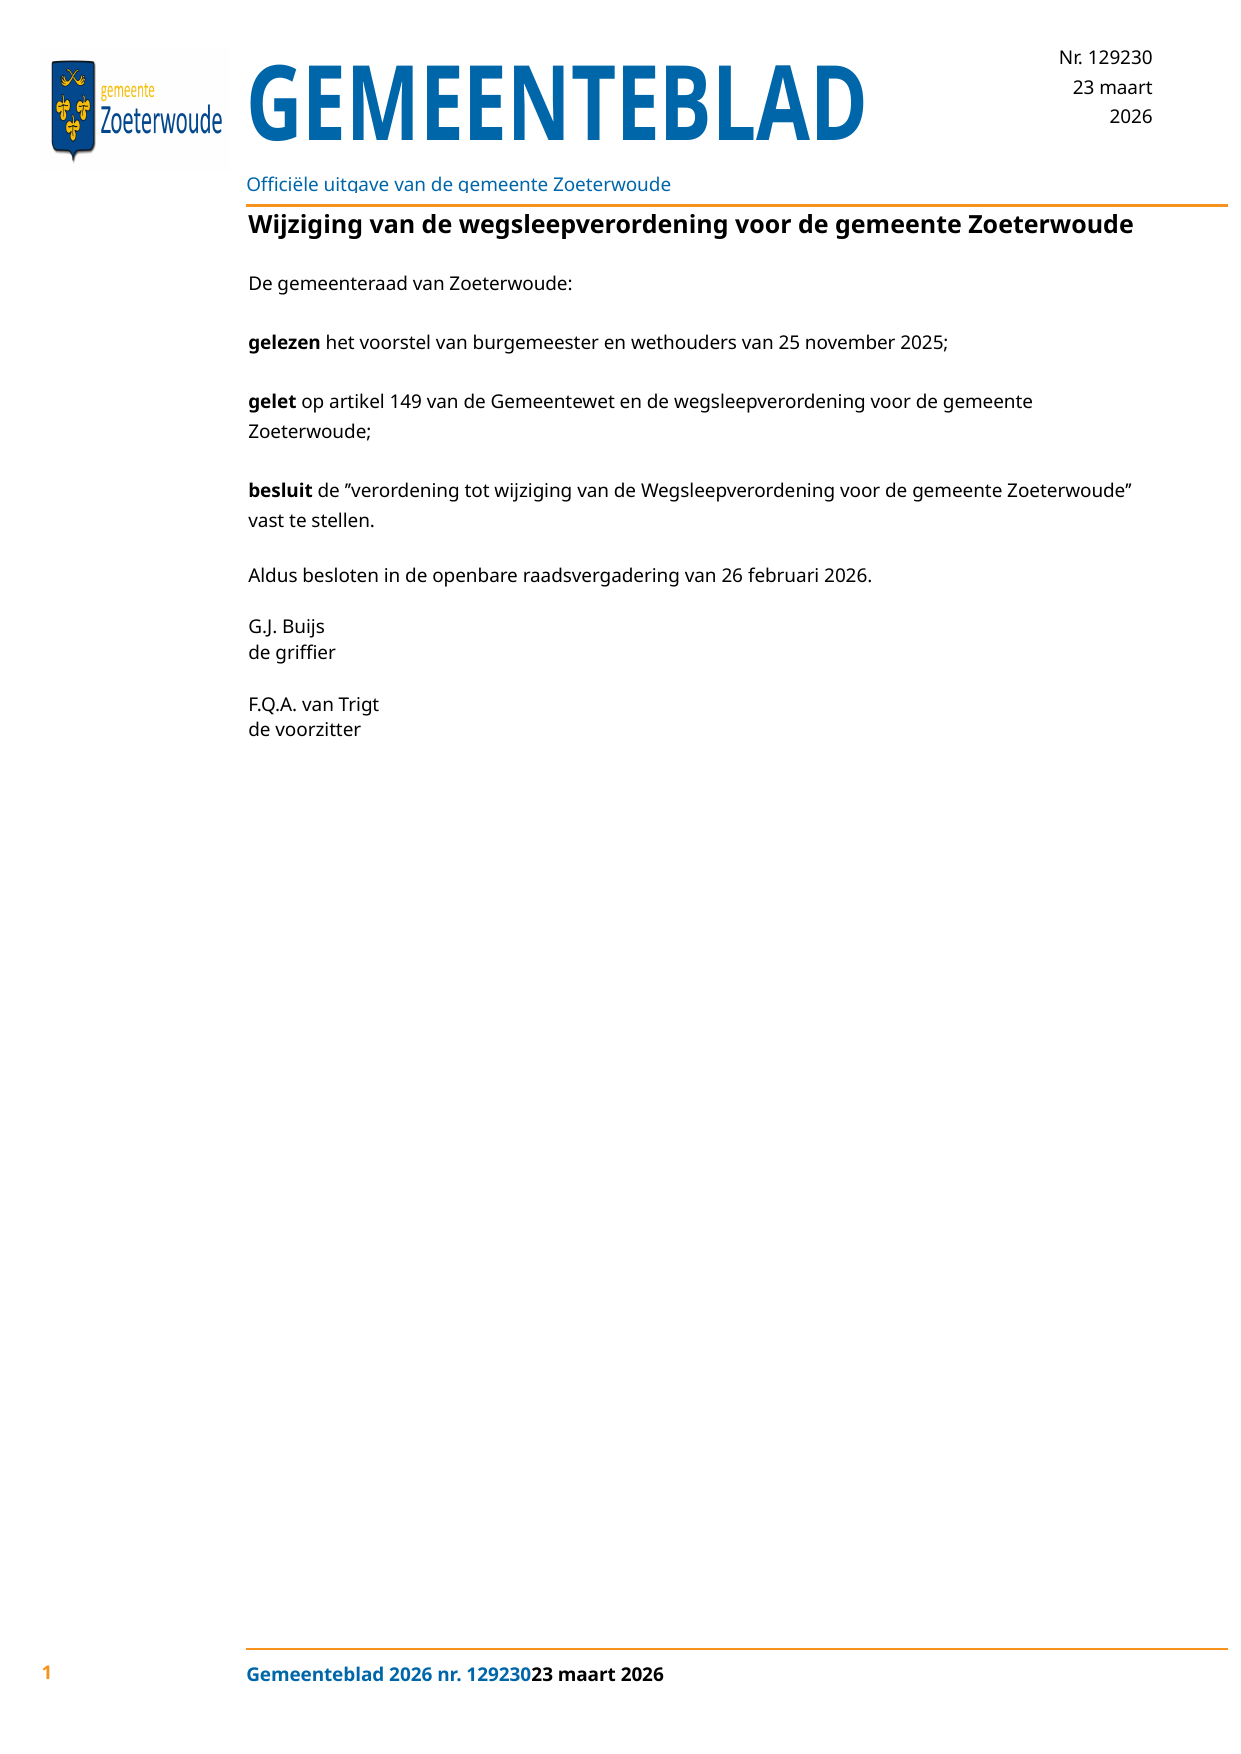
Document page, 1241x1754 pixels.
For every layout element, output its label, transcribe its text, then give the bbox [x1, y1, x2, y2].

text Wijziging van de wegsleepverordening voor de gemeente Zoeterwoude [248, 207, 1152, 241]
text de voorzitter [248, 717, 1152, 742]
text gelet op artikel 149 van de Gemeentewet en de wegsleepverordening voor de gemeente Zoeterwoude; [248, 389, 1152, 444]
text De gemeenteraad van Zoeterwoude: [248, 270, 1152, 296]
text gelezen het voorstel van burgemeester en wethouders van 25 november 2025; [248, 329, 1152, 355]
picture [41, 47, 231, 172]
text Aldus besloten in de openbare raadsvergadering van 26 februari 2026. [248, 562, 1152, 588]
text G.J. Buijs [248, 614, 1152, 639]
text de griffier [248, 639, 1152, 665]
text besluit de ’’verordening tot wijziging van de Wegsleepverordening voor de gemeente Zoeterwoude’’ vast te stellen. [248, 477, 1152, 533]
text F.Q.A. van Trigt [248, 691, 1152, 717]
